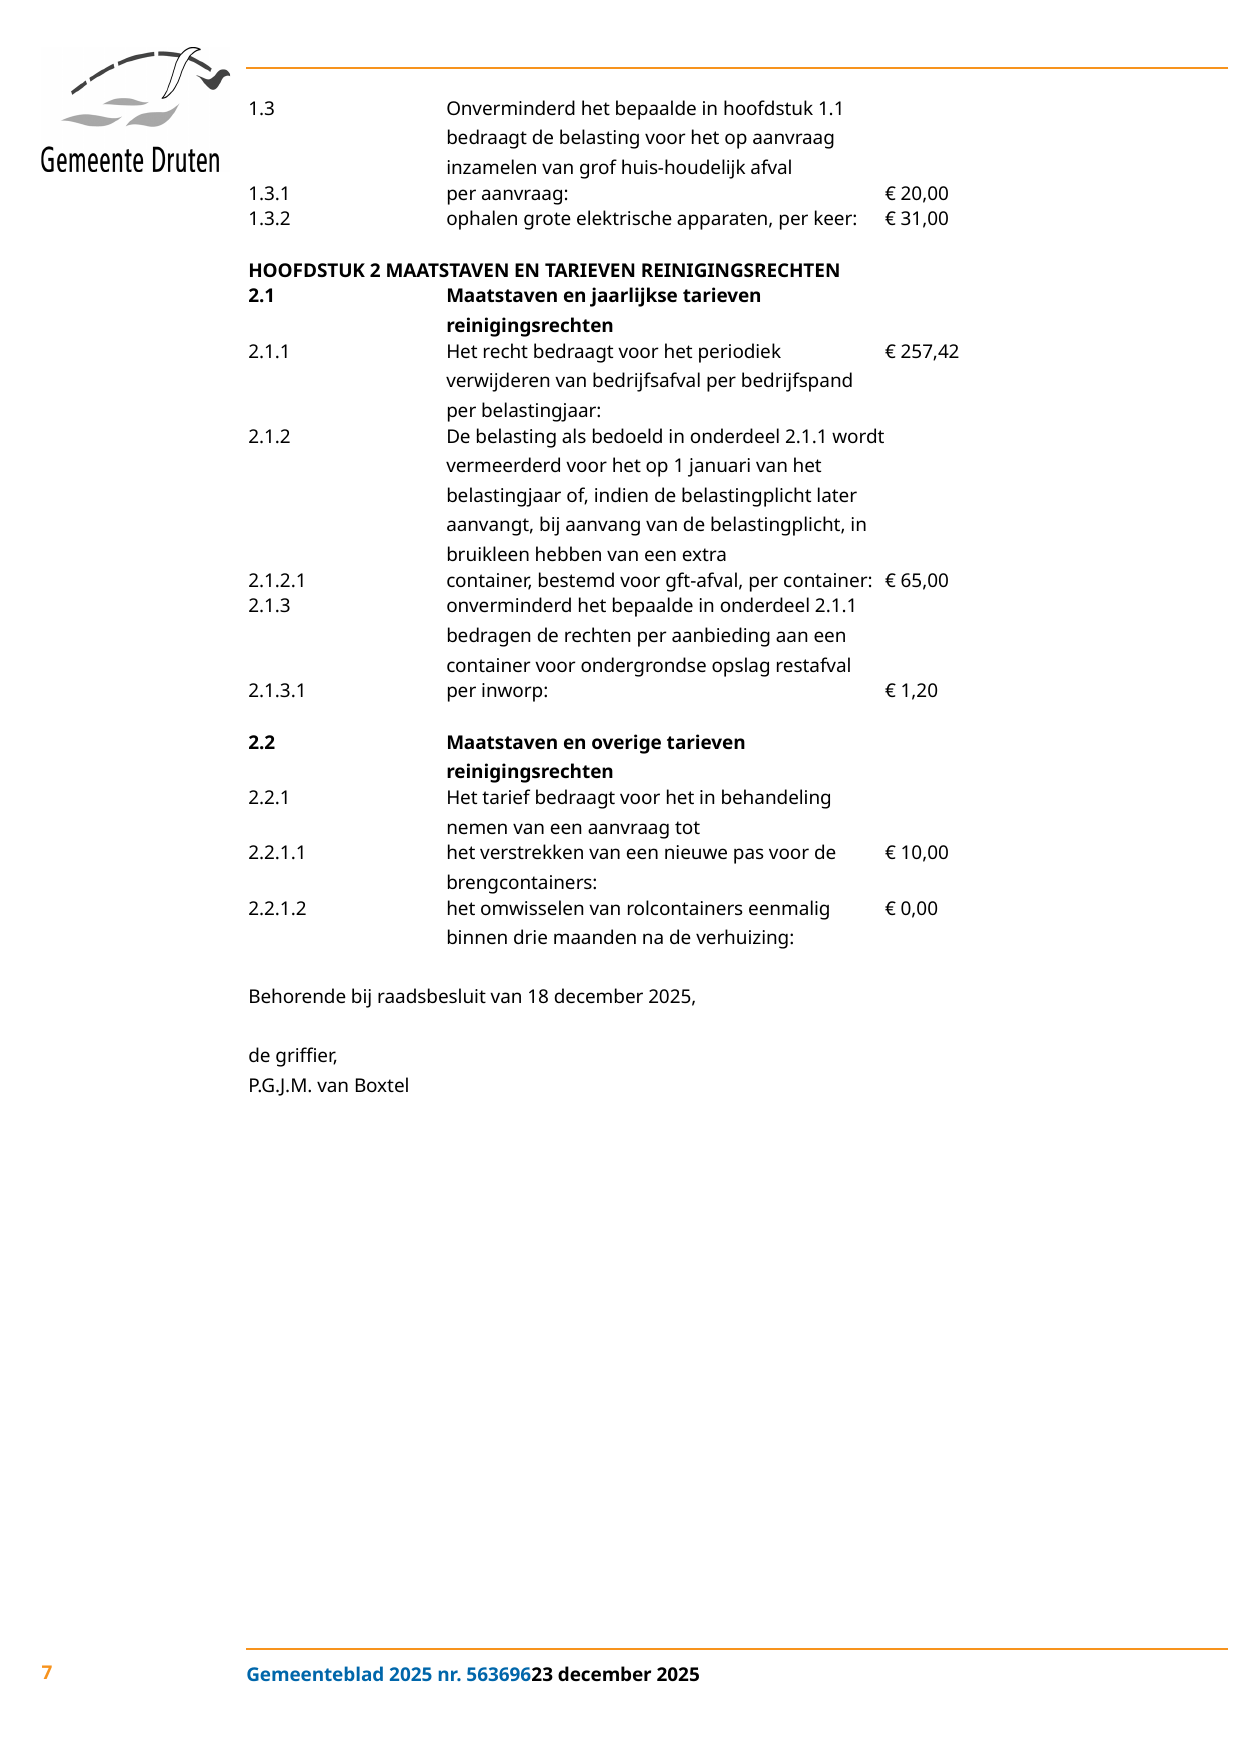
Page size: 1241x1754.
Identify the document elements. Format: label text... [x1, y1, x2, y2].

picture [41, 47, 231, 172]
table_cell 2.1.2.1 [248, 567, 446, 593]
table_cell 2.1.3.1 [248, 678, 446, 703]
table_cell container, bestemd voor gft-afval, per container: [446, 567, 885, 593]
table_cell Maatstaven en jaarlijkse tarieven reinigingsrechten [446, 283, 885, 338]
table_cell 2.1.1 [248, 338, 446, 423]
table_cell HOOFDSTUK 2 MAATSTAVEN EN TARIEVEN REINIGINGSRECHTEN [248, 257, 1152, 283]
text de griffier, [248, 1042, 1152, 1068]
table_cell [446, 703, 885, 729]
table_cell het omwisselen van rolcontainers eenmalig binnen drie maanden na de verhuizing: [446, 895, 885, 950]
table_cell [885, 231, 1152, 257]
table_cell [885, 423, 1152, 567]
table_cell 1.3.2 [248, 205, 446, 231]
table_cell € 257,42 [885, 338, 1152, 423]
table_cell 2.2.1.2 [248, 895, 446, 950]
table_cell per inworp: [446, 678, 885, 703]
table_cell [885, 703, 1152, 729]
table_cell [248, 703, 446, 729]
table_cell [885, 95, 1152, 180]
text Behorende bij raadsbesluit van 18 december 2025, [248, 983, 1152, 1009]
table_cell Onverminderd het bepaalde in hoofdstuk 1.1 bedraagt de belasting voor het op aanvraag inzamelen van grof huis-houdelijk afval [446, 95, 885, 180]
table_cell 2.1 [248, 283, 446, 338]
table_cell per aanvraag: [446, 180, 885, 205]
table_cell [885, 593, 1152, 677]
table_cell € 1,20 [885, 678, 1152, 703]
table_cell Het tarief bedraagt voor het in behandeling nemen van een aanvraag tot [446, 784, 885, 839]
table_cell 2.2.1.1 [248, 840, 446, 895]
table_cell Maatstaven en overige tarieven reinigingsrechten [446, 729, 885, 784]
text P.G.J.M. van Boxtel [248, 1072, 1152, 1097]
table_cell onverminderd het bepaalde in onderdeel 2.1.1 bedragen de rechten per aanbieding aan een container voor ondergrondse opslag restafval [446, 593, 885, 677]
table_cell [885, 729, 1152, 784]
table_cell € 20,00 [885, 180, 1152, 205]
table_cell € 65,00 [885, 567, 1152, 593]
table_cell 2.1.2 [248, 423, 446, 567]
table_cell Het recht bedraagt voor het periodiek verwijderen van bedrijfsafval per bedrijfspand per belastingjaar: [446, 338, 885, 423]
table_cell [248, 231, 446, 257]
table_cell € 31,00 [885, 205, 1152, 231]
table_cell 1.3.1 [248, 180, 446, 205]
table_cell [885, 283, 1152, 338]
table_cell € 10,00 [885, 840, 1152, 895]
table_cell ophalen grote elektrische apparaten, per keer: [446, 205, 885, 231]
table_cell 2.2.1 [248, 784, 446, 839]
table_cell het verstrekken van een nieuwe pas voor de brengcontainers: [446, 840, 885, 895]
table_cell 2.2 [248, 729, 446, 784]
table_cell [885, 784, 1152, 839]
table_cell 1.3 [248, 95, 446, 180]
table_cell € 0,00 [885, 895, 1152, 950]
table_cell [446, 231, 885, 257]
table_cell 2.1.3 [248, 593, 446, 677]
table_cell De belasting als bedoeld in onderdeel 2.1.1 wordt vermeerderd voor het op 1 januari van het belastingjaar of, indien de belastingplicht later aanvangt, bij aanvang van de belastingplicht, in bruikleen hebben van een extra [446, 423, 885, 567]
